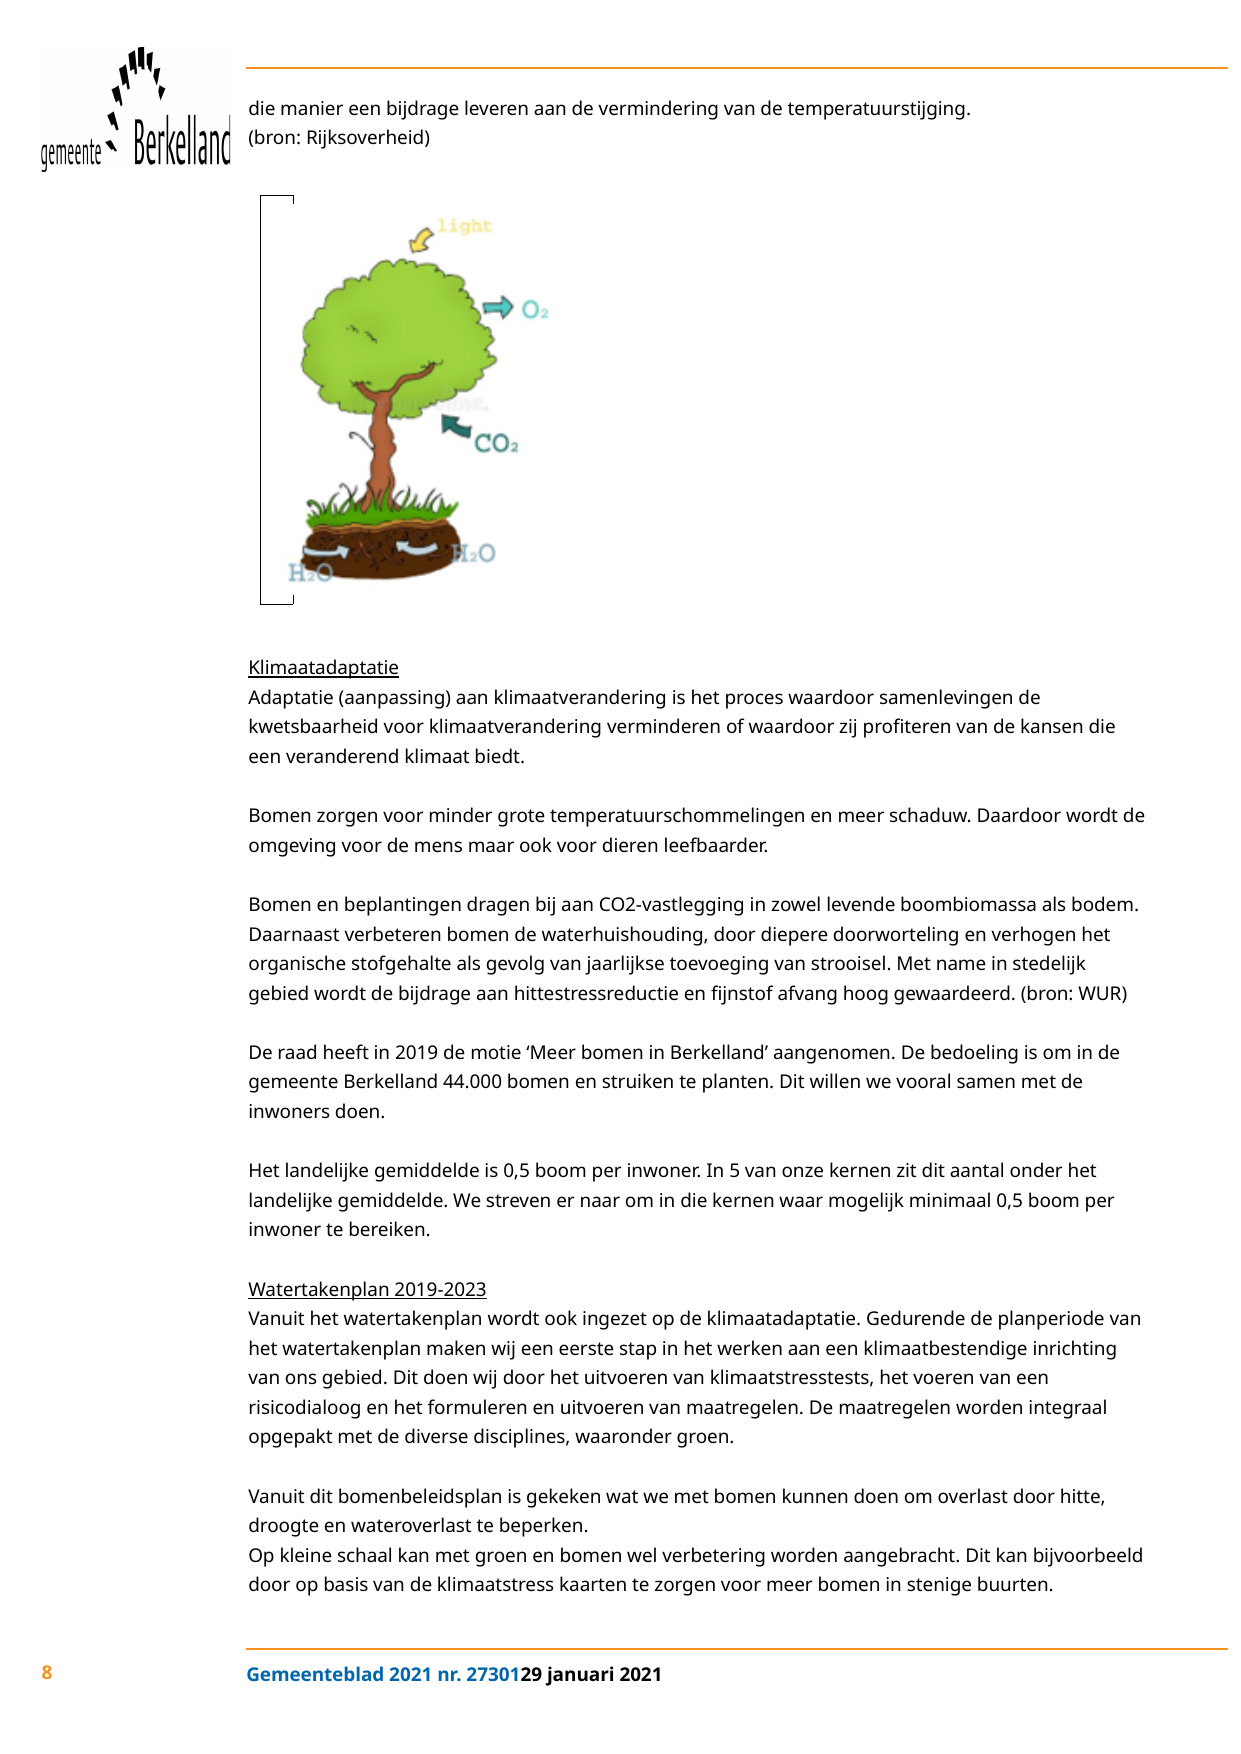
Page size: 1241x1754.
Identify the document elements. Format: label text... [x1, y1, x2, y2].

text Het landelijke gemiddelde is 0,5 boom per inwoner. In 5 van onze kernen zit dit aantal onder het landelijke gemiddelde. We streven er naar om in die kernen waar mogelijk minimaal 0,5 boom per inwoner te bereiken. [248, 1157, 1152, 1242]
text Klimaatadaptatie [248, 654, 1152, 680]
text (bron: Rijksoverheid) [248, 124, 1152, 150]
text Op kleine schaal kan met groen en bomen wel verbetering worden aangebracht. Dit kan bijvoorbeeld door op basis van de klimaatstress kaarten te zorgen voor meer bomen in stenige buurten. [248, 1542, 1152, 1597]
text Bomen en beplantingen dragen bij aan CO2-vastlegging in zowel levende boombiomassa als bodem. Daarnaast verbeteren bomen de waterhuishouding, door diepere doorworteling en verhogen het organische stofgehalte als gevolg van jaarlijkse toevoeging van strooisel. Met name in stedelijk gebied wordt de bijdrage aan hittestressreductie en fijnstof afvang hoog gewaardeerd. (bron: WUR) [248, 891, 1152, 1006]
text Watertakenplan 2019-2023 [248, 1276, 1152, 1302]
text Vanuit dit bomenbeleidsplan is gekeken wat we met bomen kunnen doen om overlast door hitte, droogte en wateroverlast te beperken. [248, 1483, 1152, 1538]
text Bomen zorgen voor minder grote temperatuurschommelingen en meer schaduw. Daardoor wordt de omgeving voor de mens maar ook voor dieren leefbaarder. [248, 802, 1152, 858]
text Vanuit het watertakenplan wordt ook ingezet op de klimaatadaptatie. Gedurende de planperiode van het watertakenplan maken wij een eerste stap in het werken aan een klimaatbestendige inrichting van ons gebied. Dit doen wij door het uitvoeren van klimaatstresstests, het voeren van een risicodialoog en het formuleren en uitvoeren van maatregelen. De maatregelen worden integraal opgepakt met de diverse disciplines, waaronder groen. [248, 1305, 1152, 1449]
text Adaptatie (aanpassing) aan klimaatverandering is het proces waardoor samenlevingen de kwetsbaarheid voor klimaatverandering verminderen of waardoor zij profiteren van de kansen die een veranderend klimaat biedt. [248, 684, 1152, 769]
picture [268, 204, 565, 595]
text die manier een bijdrage leveren aan de vermindering van de temperatuurstijging. [248, 95, 1152, 121]
picture [41, 47, 231, 172]
text De raad heeft in 2019 de motie ‘Meer bomen in Berkelland’ aangenomen. De bedoeling is om in de gemeente Berkelland 44.000 bomen en struiken te planten. Dit willen we vooral samen met de inwoners doen. [248, 1039, 1152, 1124]
